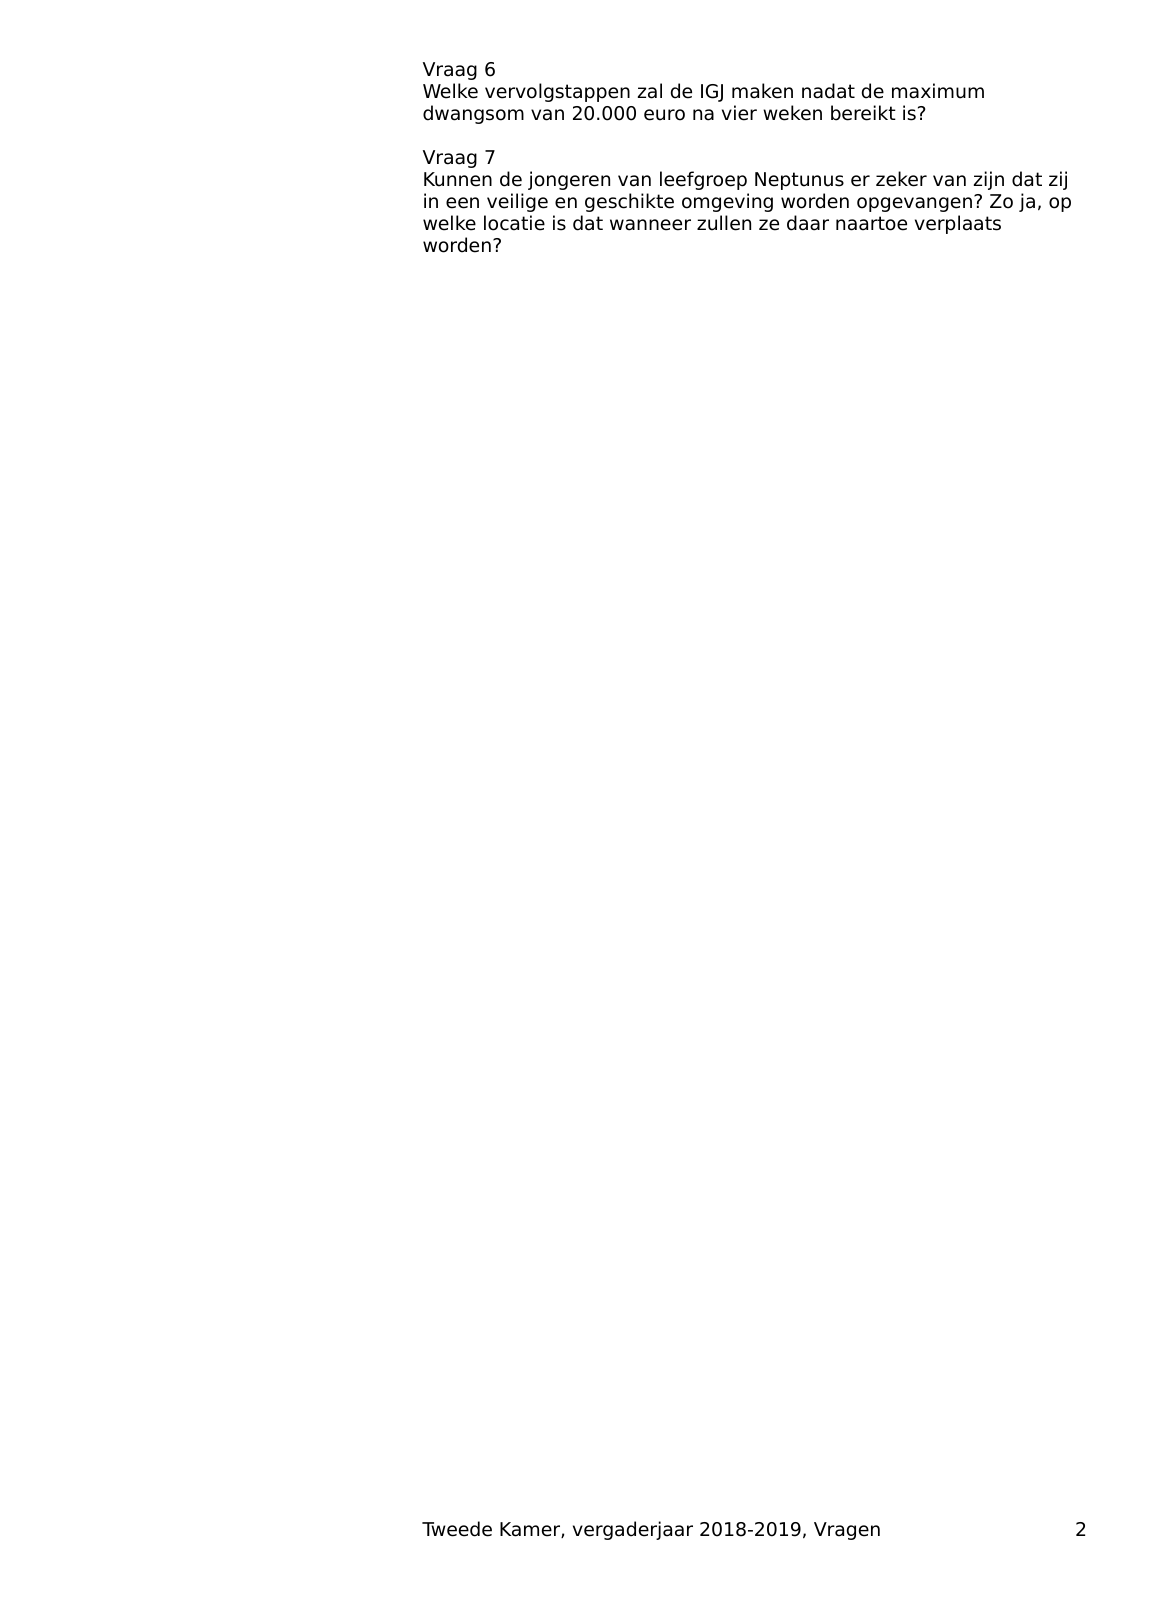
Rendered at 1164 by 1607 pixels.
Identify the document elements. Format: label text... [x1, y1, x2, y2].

text Kunnen de jongeren van leefgroep Neptunus er zeker van zijn dat zij in een veilige en geschikte omgeving worden opgevangen? Zo ja, op welke locatie is dat wanneer zullen ze daar naartoe verplaats worden? [422, 169, 1087, 257]
text Welke vervolgstappen zal de IGJ maken nadat de maximum dwangsom van 20.000 euro na vier weken bereikt is? [422, 81, 1087, 125]
text Vraag 6 [422, 59, 1087, 81]
text Vraag 7 [422, 147, 1087, 169]
